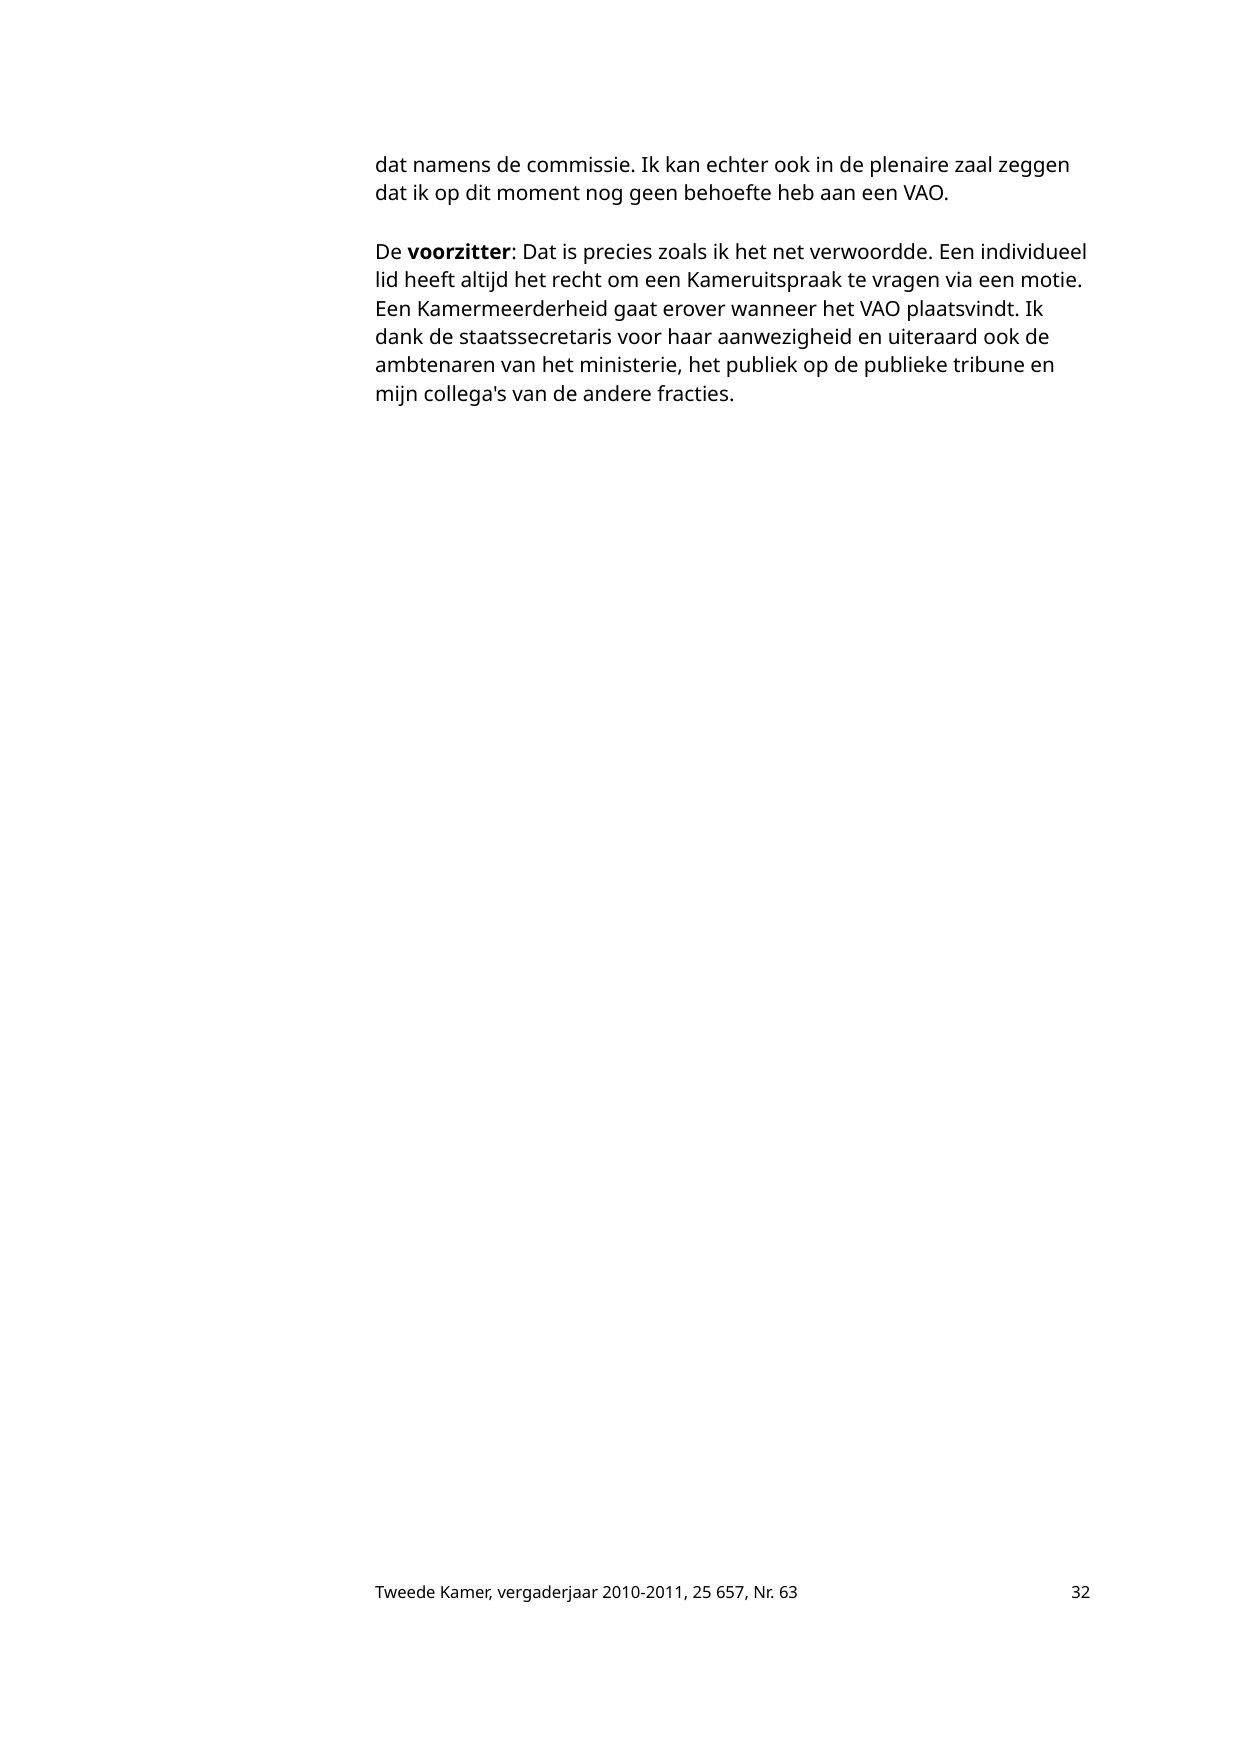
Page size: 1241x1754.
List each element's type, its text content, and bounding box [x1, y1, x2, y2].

text De voorzitter: Dat is precies zoals ik het net verwoordde. Een individueel lid heeft altijd het recht om een Kameruitspraak te vragen via een motie. Een Kamermeerderheid gaat erover wanneer het VAO plaatsvindt. Ik dank de staatssecretaris voor haar aanwezigheid en uiteraard ook de ambtenaren van het ministerie, het publiek op de publieke tribune en mijn collega's van de andere fracties. [375, 237, 1090, 407]
text dat namens de commissie. Ik kan echter ook in de plenaire zaal zeggen dat ik op dit moment nog geen behoefte heb aan een VAO. [375, 150, 1090, 207]
